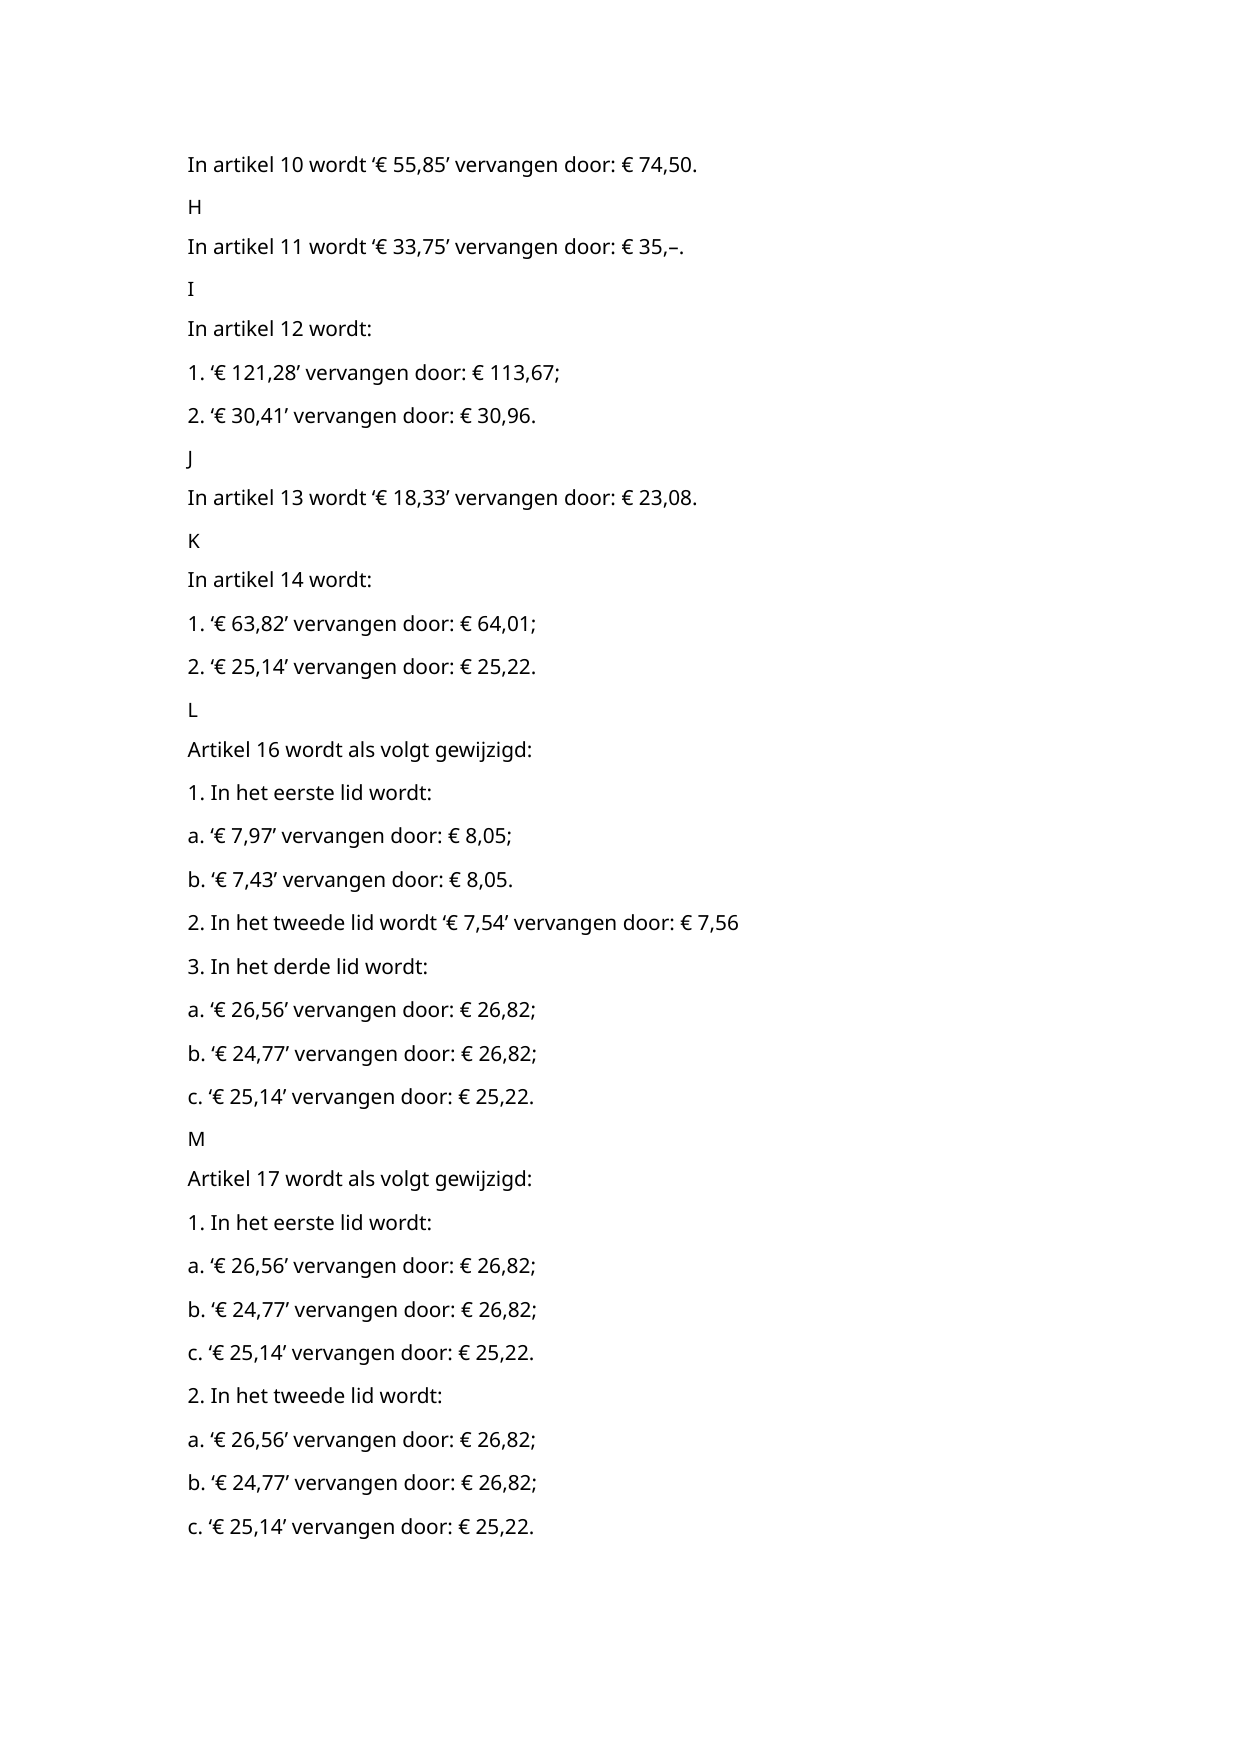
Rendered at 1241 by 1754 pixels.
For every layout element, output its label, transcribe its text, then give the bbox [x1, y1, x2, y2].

text 2. ‘€ 25,14’ vervangen door: € 25,22. [187, 652, 1053, 681]
text b. ‘€ 24,77’ vervangen door: € 26,82; [187, 1468, 1053, 1497]
text b. ‘€ 7,43’ vervangen door: € 8,05. [187, 865, 1053, 893]
text a. ‘€ 26,56’ vervangen door: € 26,82; [187, 1425, 1053, 1453]
text c. ‘€ 25,14’ vervangen door: € 25,22. [187, 1512, 1053, 1540]
text I [187, 276, 1053, 303]
text a. ‘€ 26,56’ vervangen door: € 26,82; [187, 995, 1053, 1024]
text a. ‘€ 7,97’ vervangen door: € 8,05; [187, 822, 1053, 850]
text 1. In het eerste lid wordt: [187, 1208, 1053, 1236]
text a. ‘€ 26,56’ vervangen door: € 26,82; [187, 1251, 1053, 1280]
text In artikel 13 wordt ‘€ 18,33’ vervangen door: € 23,08. [187, 483, 1053, 512]
text 2. In het tweede lid wordt ‘€ 7,54’ vervangen door: € 7,56 [187, 908, 1053, 937]
text In artikel 14 wordt: [187, 566, 1053, 594]
text M [187, 1126, 1053, 1153]
text L [187, 696, 1053, 723]
text 2. ‘€ 30,41’ vervangen door: € 30,96. [187, 401, 1053, 430]
text Artikel 16 wordt als volgt gewijzigd: [187, 735, 1053, 763]
text 1. In het eerste lid wordt: [187, 778, 1053, 807]
text K [187, 527, 1053, 554]
text In artikel 11 wordt ‘€ 33,75’ vervangen door: € 35,–. [187, 232, 1053, 261]
text c. ‘€ 25,14’ vervangen door: € 25,22. [187, 1338, 1053, 1367]
text 1. ‘€ 63,82’ vervangen door: € 64,01; [187, 609, 1053, 637]
text b. ‘€ 24,77’ vervangen door: € 26,82; [187, 1039, 1053, 1067]
text 2. In het tweede lid wordt: [187, 1382, 1053, 1410]
text b. ‘€ 24,77’ vervangen door: € 26,82; [187, 1295, 1053, 1323]
text In artikel 10 wordt ‘€ 55,85’ vervangen door: € 74,50. [187, 150, 1053, 178]
text 1. ‘€ 121,28’ vervangen door: € 113,67; [187, 358, 1053, 386]
text 3. In het derde lid wordt: [187, 952, 1053, 980]
text J [187, 445, 1053, 472]
text In artikel 12 wordt: [187, 314, 1053, 343]
text c. ‘€ 25,14’ vervangen door: € 25,22. [187, 1082, 1053, 1111]
text H [187, 193, 1053, 220]
text Artikel 17 wordt als volgt gewijzigd: [187, 1164, 1053, 1193]
